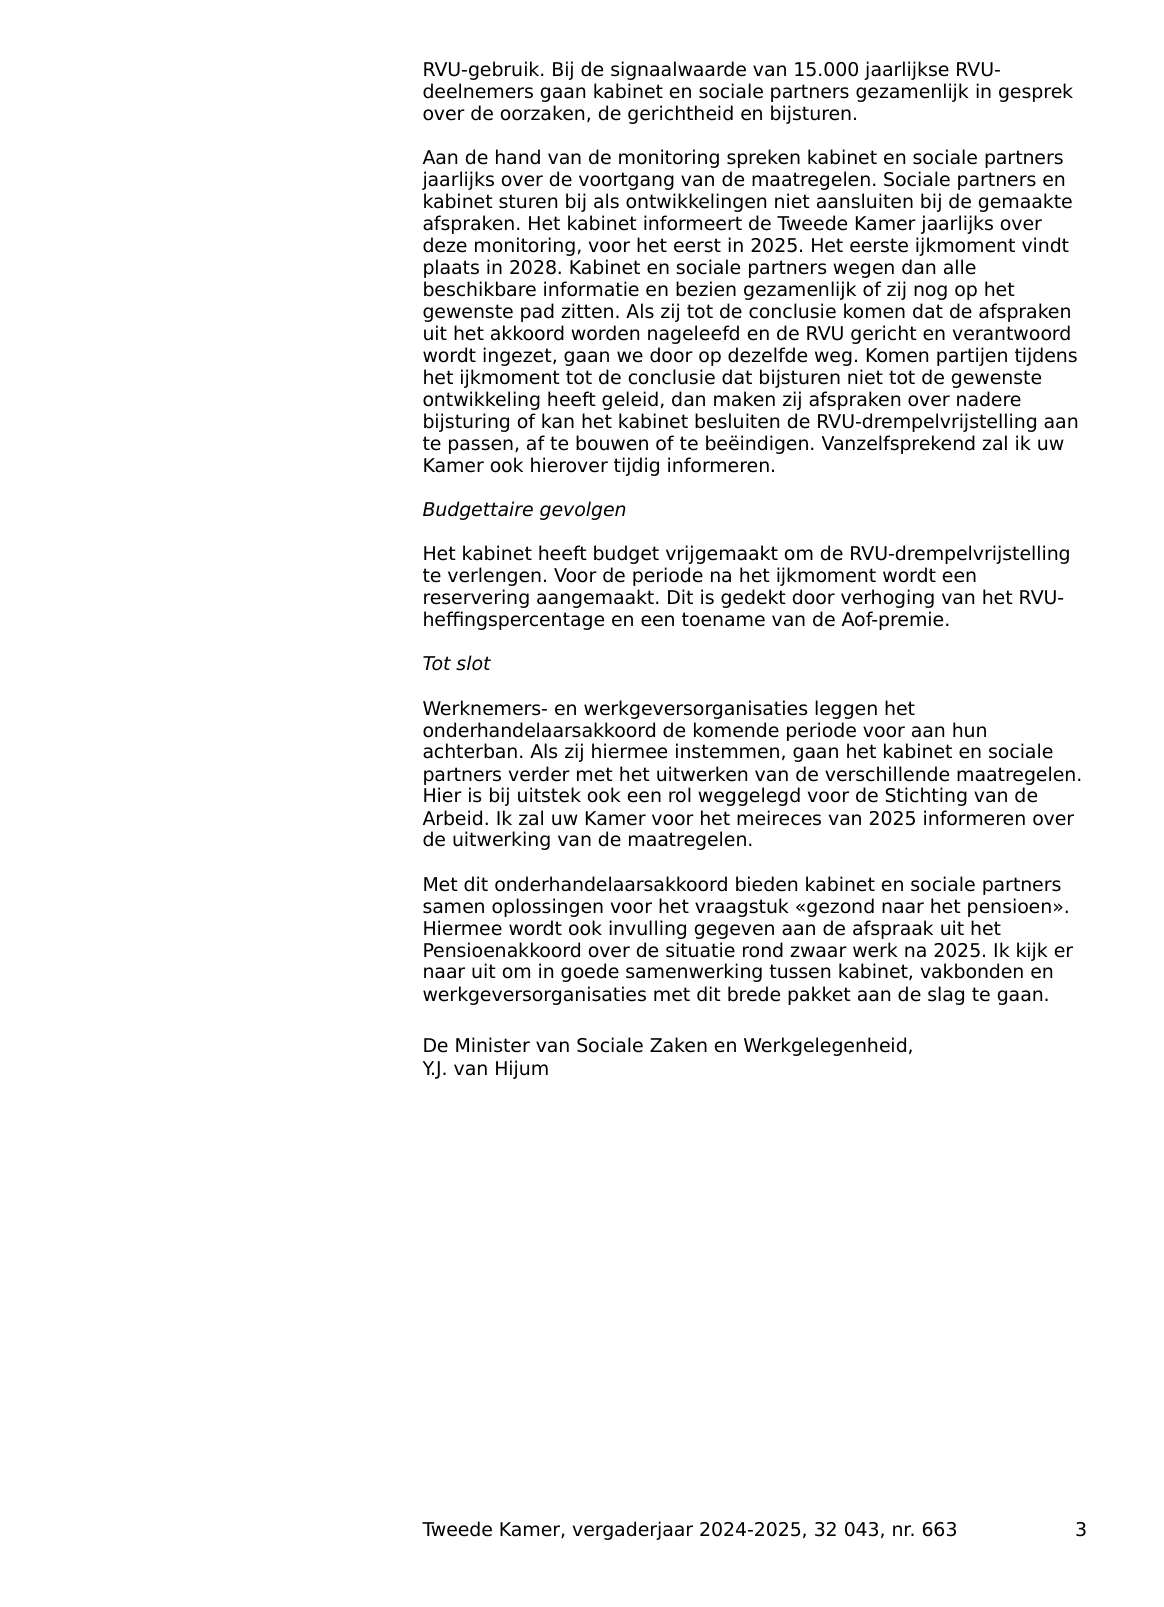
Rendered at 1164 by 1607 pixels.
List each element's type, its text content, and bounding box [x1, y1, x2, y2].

text De Minister van Sociale Zaken en Werkgelegenheid, Y.J. van Hijum [422, 1035, 1087, 1079]
subtitle Tot slot [422, 653, 1087, 675]
text Aan de hand van de monitoring spreken kabinet en sociale partners jaarlijks over de voortgang van de maatregelen. Sociale partners en kabinet sturen bij als ontwikkelingen niet aansluiten bij de gemaakte afspraken. Het kabinet informeert de Tweede Kamer jaarlijks over deze monitoring, voor het eerst in 2025. Het eerste ijkmoment vindt plaats in 2028. Kabinet en sociale partners wegen dan alle beschikbare informatie en bezien gezamenlijk of zij nog op het gewenste pad zitten. Als zij tot de conclusie komen dat de afspraken uit het akkoord worden nageleefd en de RVU gericht en verantwoord wordt ingezet, gaan we door op dezelfde weg. Komen partijen tijdens het ijkmoment tot de conclusie dat bijsturen niet tot de gewenste ontwikkeling heeft geleid, dan maken zij afspraken over nadere bijsturing of kan het kabinet besluiten de RVU-drempelvrijstelling aan te passen, af te bouwen of te beëindigen. Vanzelfsprekend zal ik uw Kamer ook hierover tijdig informeren. [422, 147, 1087, 477]
subtitle Budgettaire gevolgen [422, 499, 1087, 521]
text Het kabinet heeft budget vrijgemaakt om de RVU-drempelvrijstelling te verlengen. Voor de periode na het ijkmoment wordt een reservering aangemaakt. Dit is gedekt door verhoging van het RVU-heffingspercentage en een toename van de Aof-premie. [422, 543, 1087, 631]
text RVU-gebruik. Bij de signaalwaarde van 15.000 jaarlijkse RVU-deelnemers gaan kabinet en sociale partners gezamenlijk in gesprek over de oorzaken, de gerichtheid en bijsturen. [422, 59, 1087, 125]
text Met dit onderhandelaarsakkoord bieden kabinet en sociale partners samen oplossingen voor het vraagstuk «gezond naar het pensioen». Hiermee wordt ook invulling gegeven aan de afspraak uit het Pensioenakkoord over de situatie rond zwaar werk na 2025. Ik kijk er naar uit om in goede samenwerking tussen kabinet, vakbonden en werkgeversorganisaties met dit brede pakket aan de slag te gaan. [422, 873, 1087, 1005]
text Werknemers- en werkgeversorganisaties leggen het onderhandelaarsakkoord de komende periode voor aan hun achterban. Als zij hiermee instemmen, gaan het kabinet en sociale partners verder met het uitwerken van de verschillende maatregelen. Hier is bij uitstek ook een rol weggelegd voor de Stichting van de Arbeid. Ik zal uw Kamer voor het meireces van 2025 informeren over de uitwerking van de maatregelen. [422, 697, 1087, 851]
